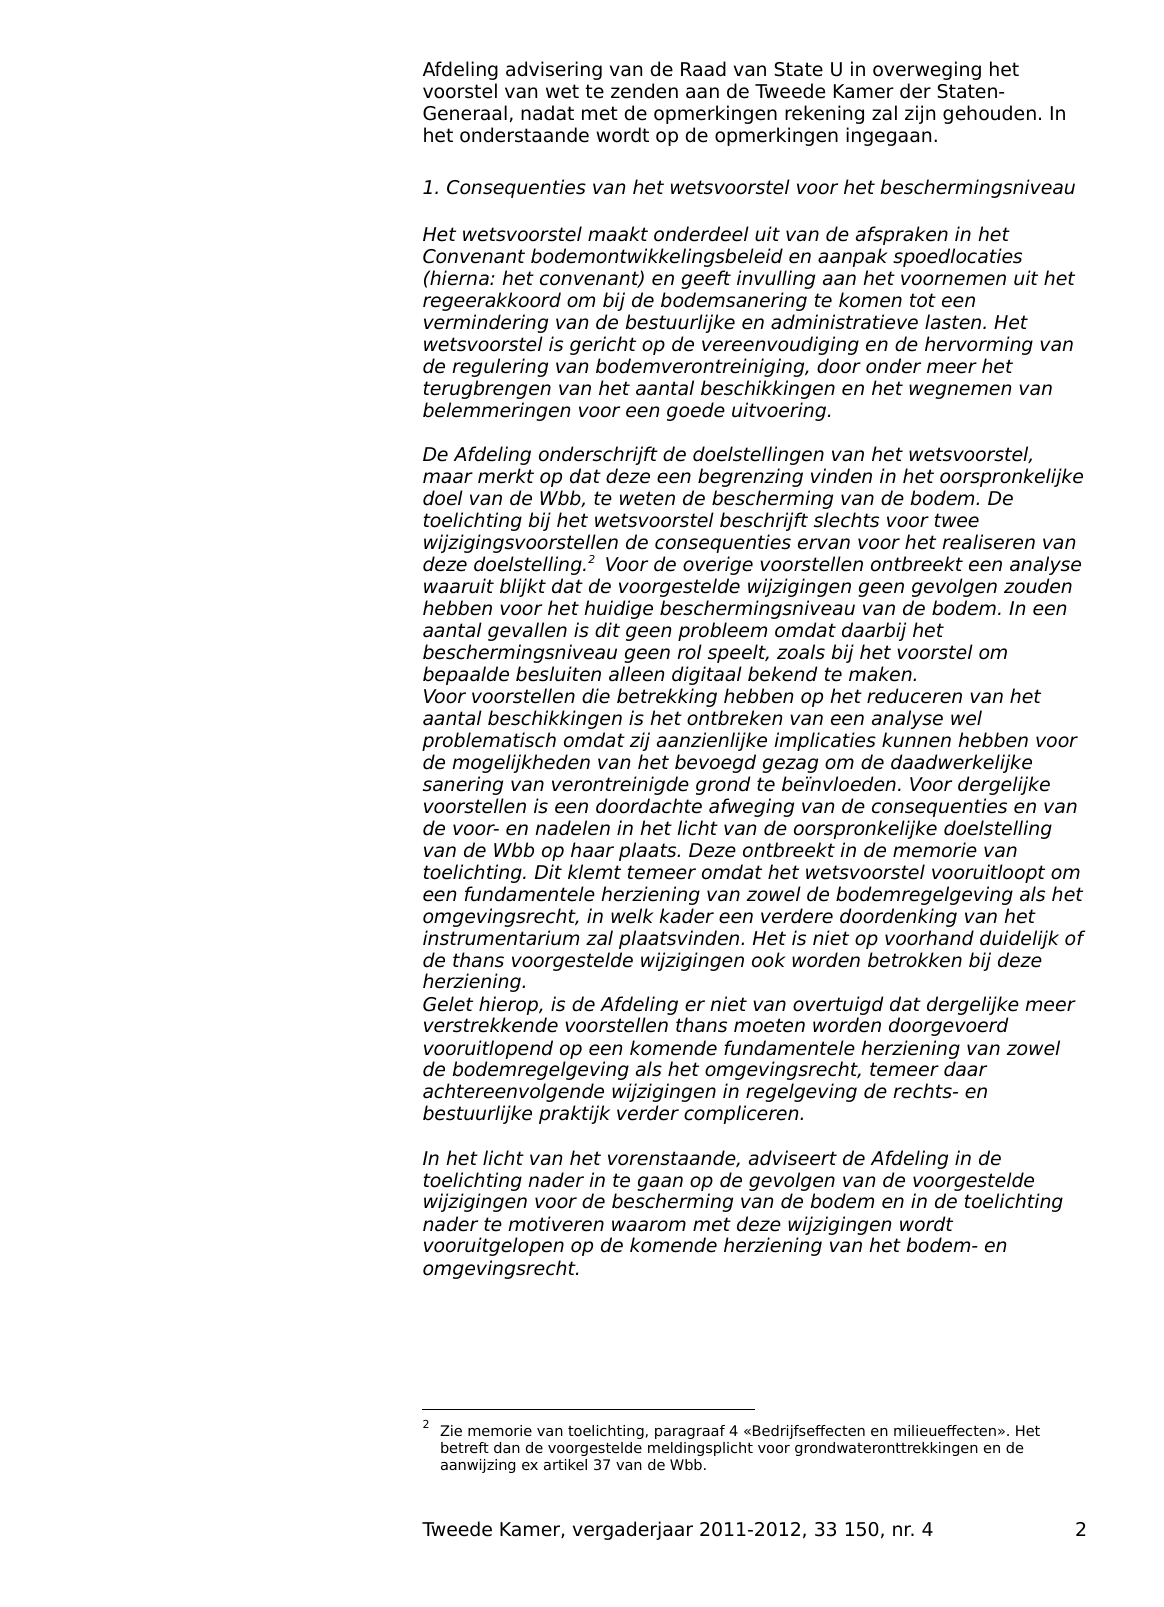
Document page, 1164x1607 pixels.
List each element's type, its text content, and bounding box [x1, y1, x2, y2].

text Gelet hierop, is de Afdeling er niet van overtuigd dat dergelijke meer verstrekkende voorstellen thans moeten worden doorgevoerd vooruitlopend op een komende fundamentele herziening van zowel de bodemregelgeving als het omgevingsrecht, temeer daar achtereenvolgende wijzigingen in regelgeving de rechts- en bestuurlijke praktijk verder compliceren. [422, 993, 1087, 1125]
subtitle 1. Consequenties van het wetsvoorstel voor het beschermingsniveau [422, 177, 1087, 199]
text Zie memorie van toelichting, paragraaf 4 «Bedrijfseffecten en milieueffecten». Het betreft dan de voorgestelde meldingsplicht voor grondwateronttrekkingen en de aanwijzing ex artikel 37 van de Wbb. [422, 1418, 1087, 1474]
text Afdeling advisering van de Raad van State U in overweging het voorstel van wet te zenden aan de Tweede Kamer der Staten-Generaal, nadat met de opmerkingen rekening zal zijn gehouden. In het onderstaande wordt op de opmerkingen ingegaan. [422, 59, 1087, 147]
text De Afdeling onderschrijft de doelstellingen van het wetsvoorstel, maar merkt op dat deze een begrenzing vinden in het oorspronkelijke doel van de Wbb, te weten de bescherming van de bodem. De toelichting bij het wetsvoorstel beschrijft slechts voor twee wijzigingsvoorstellen de consequenties ervan voor het realiseren van deze doelstelling. Voor de overige voorstellen ontbreekt een analyse waaruit blijkt dat de voorgestelde wijzigingen geen gevolgen zouden hebben voor het huidige beschermingsniveau van de bodem. In een aantal gevallen is dit geen probleem omdat daarbij het beschermingsniveau geen rol speelt, zoals bij het voorstel om bepaalde besluiten alleen digitaal bekend te maken. [422, 444, 1087, 686]
text Het wetsvoorstel maakt onderdeel uit van de afspraken in het Convenant bodemontwikkelingsbeleid en aanpak spoedlocaties (hierna: het convenant) en geeft invulling aan het voornemen uit het regeerakkoord om bij de bodemsanering te komen tot een vermindering van de bestuurlijke en administratieve lasten. Het wetsvoorstel is gericht op de vereenvoudiging en de hervorming van de regulering van bodemverontreiniging, door onder meer het terugbrengen van het aantal beschikkingen en het wegnemen van belemmeringen voor een goede uitvoering. [422, 224, 1087, 422]
text Voor voorstellen die betrekking hebben op het reduceren van het aantal beschikkingen is het ontbreken van een analyse wel problematisch omdat zij aanzienlijke implicaties kunnen hebben voor de mogelijkheden van het bevoegd gezag om de daadwerkelijke sanering van verontreinigde grond te beïnvloeden. Voor dergelijke voorstellen is een doordachte afweging van de consequenties en van de voor- en nadelen in het licht van de oorspronkelijke doelstelling van de Wbb op haar plaats. Deze ontbreekt in de memorie van toelichting. Dit klemt temeer omdat het wetsvoorstel vooruitloopt om een fundamentele herziening van zowel de bodemregelgeving als het omgevingsrecht, in welk kader een verdere doordenking van het instrumentarium zal plaatsvinden. Het is niet op voorhand duidelijk of de thans voorgestelde wijzigingen ook worden betrokken bij deze herziening. [422, 686, 1087, 993]
text In het licht van het vorenstaande, adviseert de Afdeling in de toelichting nader in te gaan op de gevolgen van de voorgestelde wijzigingen voor de bescherming van de bodem en in de toelichting nader te motiveren waarom met deze wijzigingen wordt vooruitgelopen op de komende herziening van het bodem- en omgevingsrecht. [422, 1147, 1087, 1279]
